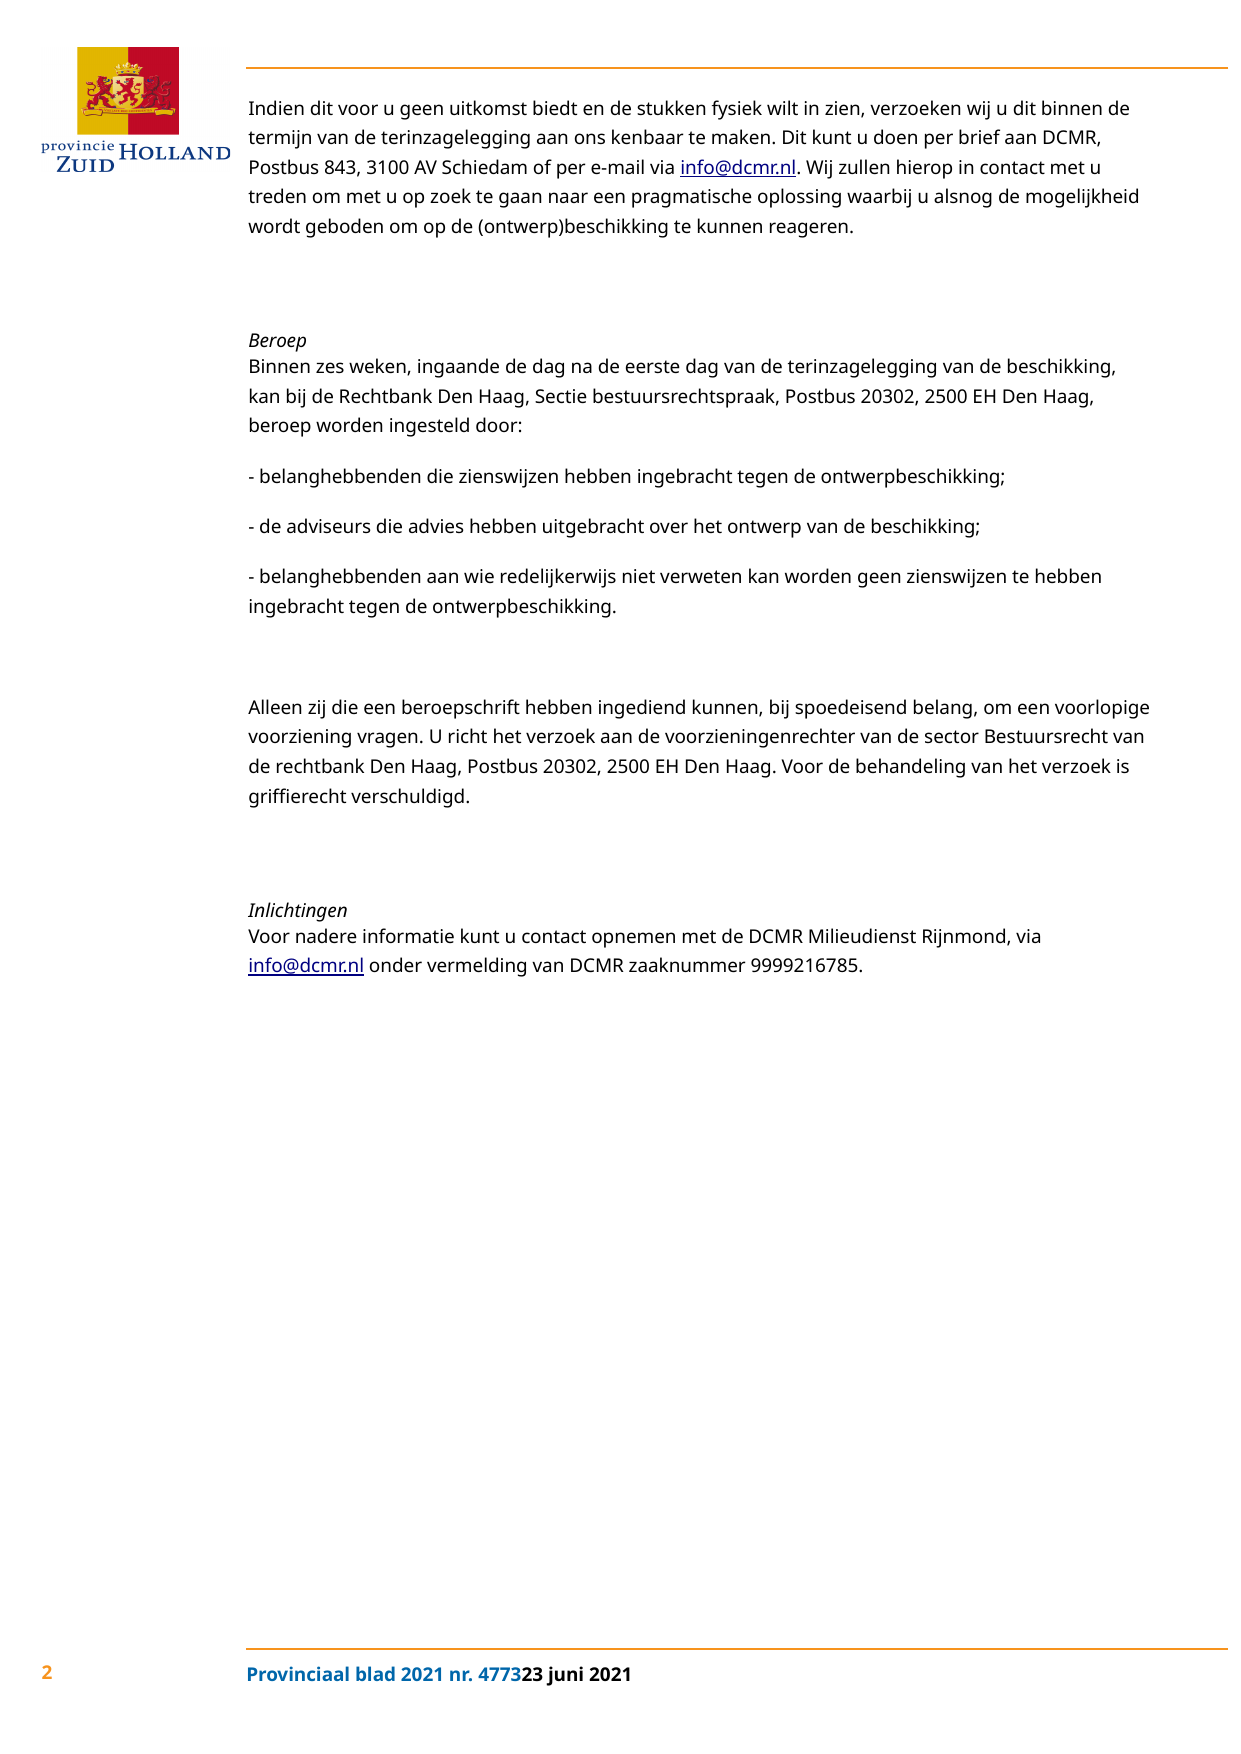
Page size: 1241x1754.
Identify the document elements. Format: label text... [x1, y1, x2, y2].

text Beroep [248, 327, 1152, 353]
text Alleen zij die een beroepschrift hebben ingediend kunnen, bij spoedeisend belang, om een voorlopige voorziening vragen. U richt het verzoek aan de voorzieningenrechter van de sector Bestuursrecht van de rechtbank Den Haag, Postbus 20302, 2500 EH Den Haag. Voor de behandeling van het verzoek is griffierecht verschuldigd. [248, 694, 1152, 808]
text Indien dit voor u geen uitkomst biedt en de stukken fysiek wilt in zien, verzoeken wij u dit binnen de termijn van de terinzagelegging aan ons kenbaar te maken. Dit kunt u doen per brief aan DCMR, Postbus 843, 3100 AV Schiedam of per e-mail via info@dcmr.nl. Wij zullen hierop in contact met u treden om met u op zoek te gaan naar een pragmatische oplossing waarbij u alsnog de mogelijkheid wordt geboden om op de (ontwerp)beschikking te kunnen reageren. [248, 95, 1152, 239]
text - belanghebbenden die zienswijzen hebben ingebracht tegen de ontwerpbeschikking; [248, 463, 1152, 488]
text Inlichtingen [248, 897, 1152, 923]
text - belanghebbenden aan wie redelijkerwijs niet verweten kan worden geen zienswijzen te hebben ingebracht tegen de ontwerpbeschikking. [248, 564, 1152, 619]
picture [41, 47, 231, 172]
text Binnen zes weken, ingaande de dag na de eerste dag van de terinzagelegging van de beschikking, kan bij de Rechtbank Den Haag, Sectie bestuursrechtspraak, Postbus 20302, 2500 EH Den Haag, beroep worden ingesteld door: [248, 353, 1152, 438]
text - de adviseurs die advies hebben uitgebracht over het ontwerp van de beschikking; [248, 513, 1152, 539]
text Voor nadere informatie kunt u contact opnemen met de DCMR Milieudienst Rijnmond, via info@dcmr.nl onder vermelding van DCMR zaaknummer 9999216785. [248, 923, 1152, 978]
